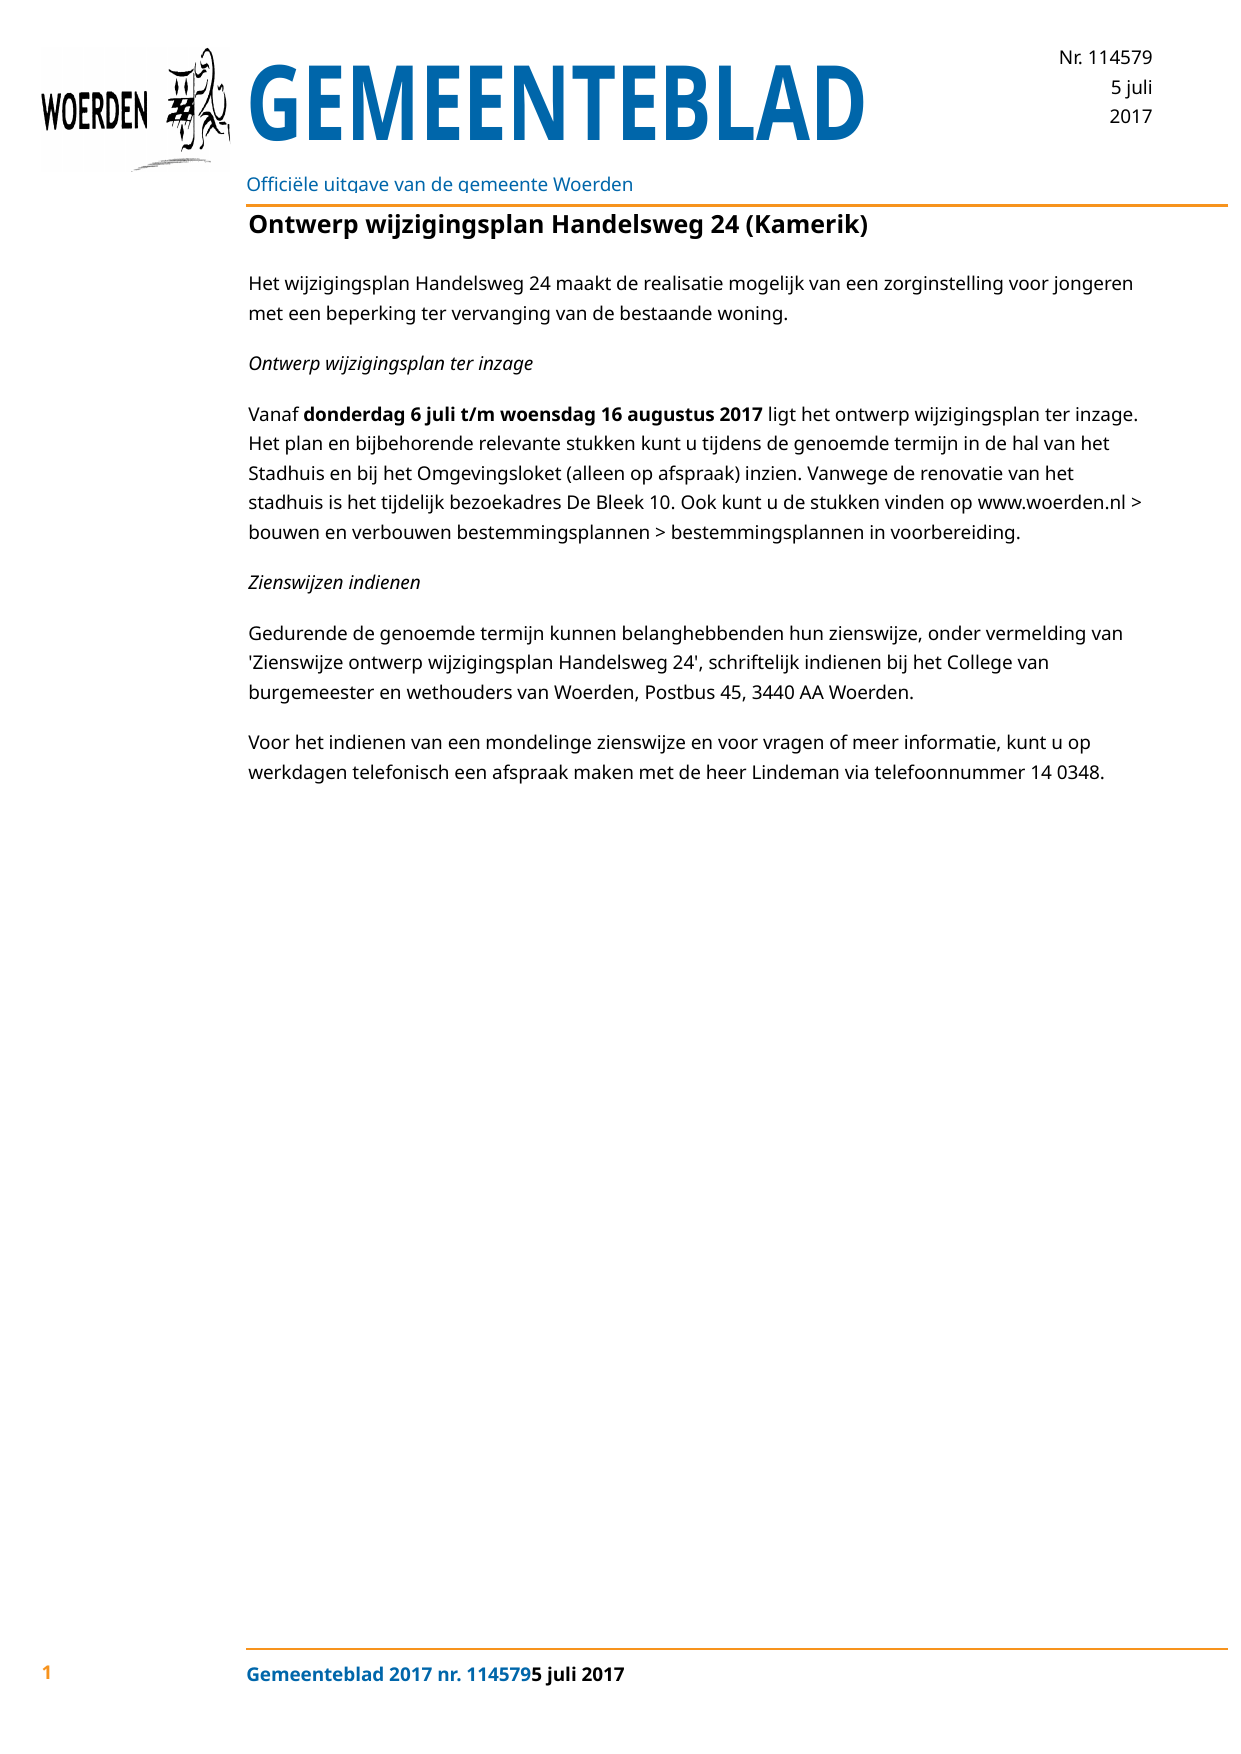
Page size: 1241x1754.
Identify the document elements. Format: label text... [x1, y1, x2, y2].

text Het wijzigingsplan Handelsweg 24 maakt de realisatie mogelijk van een zorginstelling voor jongeren met een beperking ter vervanging van de bestaande woning. [248, 270, 1152, 326]
picture [41, 47, 231, 172]
text Zienswijzen indienen [248, 569, 1152, 595]
text Gedurende de genoemde termijn kunnen belanghebbenden hun zienswijze, onder vermelding van 'Zienswijze ontwerp wijzigingsplan Handelsweg 24', schriftelijk indienen bij het College van burgemeester en wethouders van Woerden, Postbus 45, 3440 AA Woerden. [248, 620, 1152, 705]
text Voor het indienen van een mondelinge zienswijze en voor vragen of meer informatie, kunt u op werkdagen telefonisch een afspraak maken met de heer Lindeman via telefoonnummer 14 0348. [248, 729, 1152, 785]
text Vanaf donderdag 6 juli t/m woensdag 16 augustus 2017 ligt het ontwerp wijzigingsplan ter inzage. Het plan en bijbehorende relevante stukken kunt u tijdens de genoemde termijn in de hal van het Stadhuis en bij het Omgevingsloket (alleen op afspraak) inzien. Vanwege de renovatie van het stadhuis is het tijdelijk bezoekadres De Bleek 10. Ook kunt u de stukken vinden op www.woerden.nl > bouwen en verbouwen bestemmingsplannen > bestemmingsplannen in voorbereiding. [248, 401, 1152, 545]
text Ontwerp wijzigingsplan Handelsweg 24 (Kamerik) [248, 207, 1152, 241]
text Ontwerp wijzigingsplan ter inzage [248, 350, 1152, 376]
